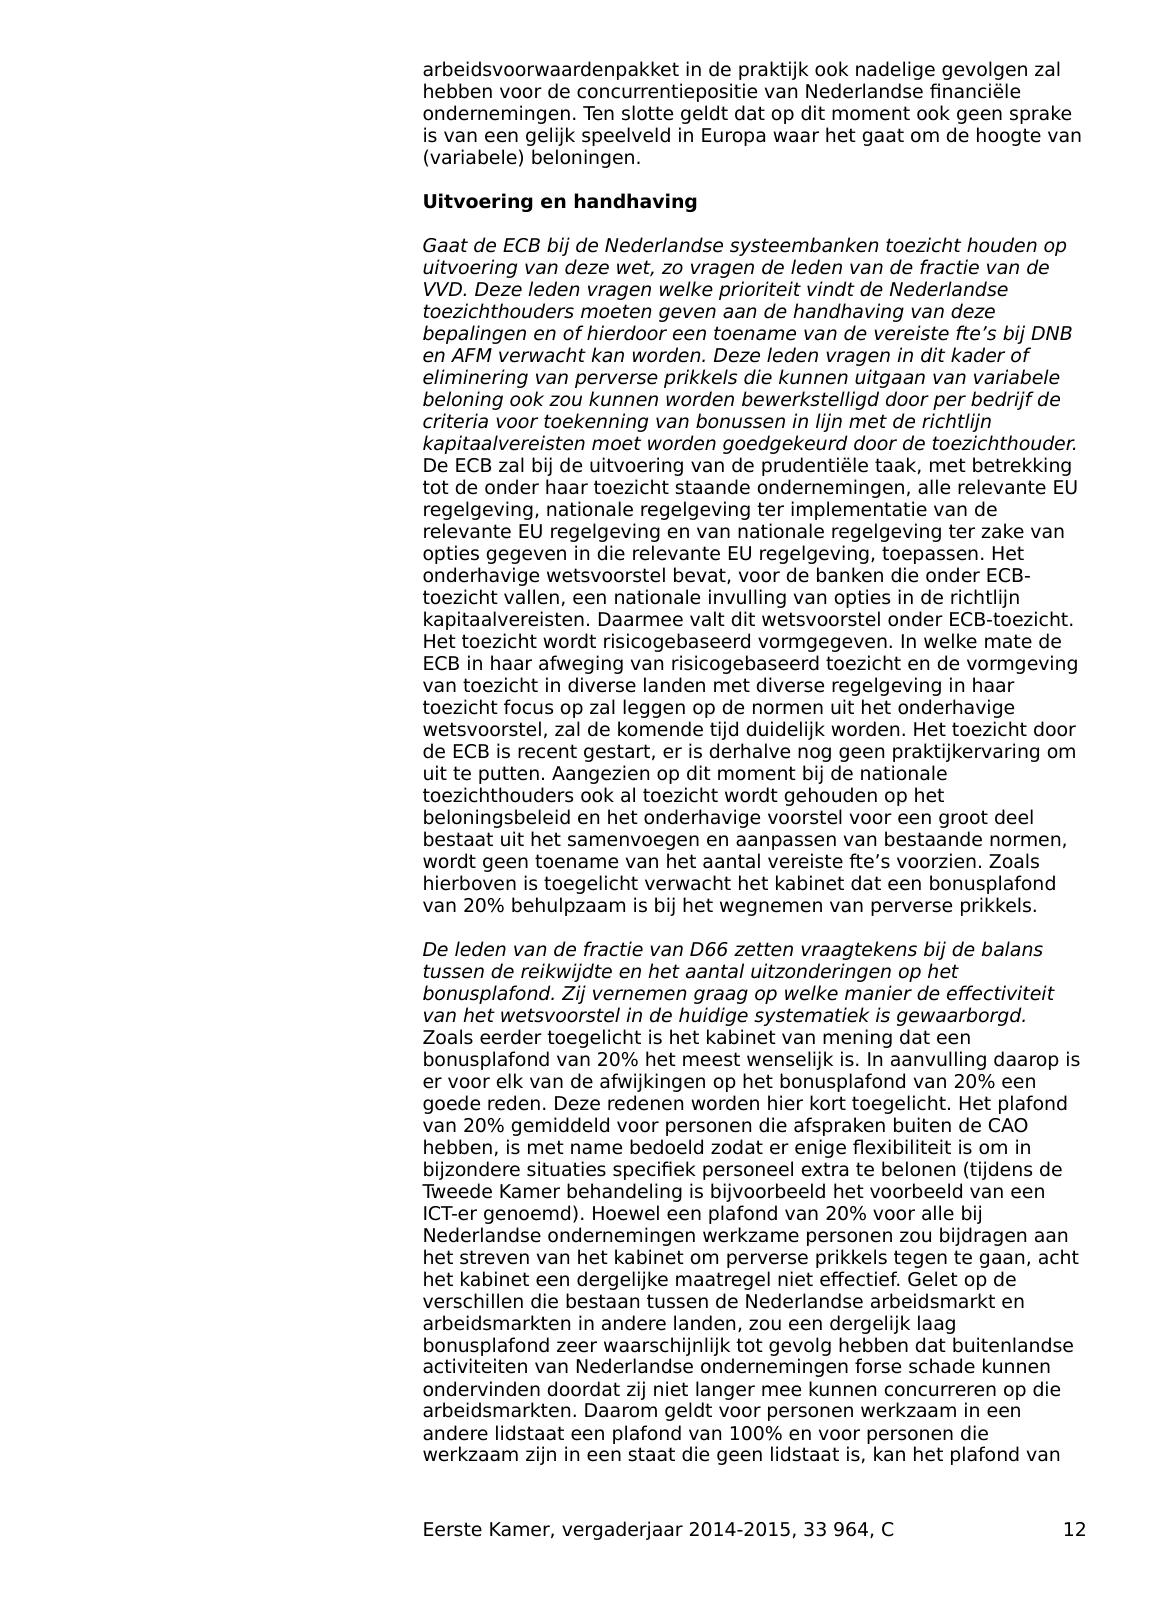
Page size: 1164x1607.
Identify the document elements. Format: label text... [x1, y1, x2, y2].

subtitle Uitvoering en handhaving [422, 191, 1087, 213]
text De leden van de fractie van D66 zetten vraagtekens bij de balans tussen de reikwijdte en het aantal uitzonderingen op het bonusplafond. Zij vernemen graag op welke manier de effectiviteit van het wetsvoorstel in de huidige systematiek is gewaarborgd. [422, 939, 1087, 1027]
text arbeidsvoorwaardenpakket in de praktijk ook nadelige gevolgen zal hebben voor de concurrentiepositie van Nederlandse financiële ondernemingen. Ten slotte geldt dat op dit moment ook geen sprake is van een gelijk speelveld in Europa waar het gaat om de hoogte van (variabele) beloningen. [422, 59, 1087, 169]
text Zoals eerder toegelicht is het kabinet van mening dat een bonusplafond van 20% het meest wenselijk is. In aanvulling daarop is er voor elk van de afwijkingen op het bonusplafond van 20% een goede reden. Deze redenen worden hier kort toegelicht. Het plafond van 20% gemiddeld voor personen die afspraken buiten de CAO hebben, is met name bedoeld zodat er enige flexibiliteit is om in bijzondere situaties specifiek personeel extra te belonen (tijdens de Tweede Kamer behandeling is bijvoorbeeld het voorbeeld van een ICT-er genoemd). Hoewel een plafond van 20% voor alle bij Nederlandse ondernemingen werkzame personen zou bijdragen aan het streven van het kabinet om perverse prikkels tegen te gaan, acht het kabinet een dergelijke maatregel niet effectief. Gelet op de verschillen die bestaan tussen de Nederlandse arbeidsmarkt en arbeidsmarkten in andere landen, zou een dergelijk laag bonusplafond zeer waarschijnlijk tot gevolg hebben dat buitenlandse activiteiten van Nederlandse ondernemingen forse schade kunnen ondervinden doordat zij niet langer mee kunnen concurreren op die arbeidsmarkten. Daarom geldt voor personen werkzaam in een andere lidstaat een plafond van 100% en voor personen die werkzaam zijn in een staat die geen lidstaat is, kan het plafond van [422, 1027, 1087, 1466]
text De ECB zal bij de uitvoering van de prudentiële taak, met betrekking tot de onder haar toezicht staande ondernemingen, alle relevante EU regelgeving, nationale regelgeving ter implementatie van de relevante EU regelgeving en van nationale regelgeving ter zake van opties gegeven in die relevante EU regelgeving, toepassen. Het onderhavige wetsvoorstel bevat, voor de banken die onder ECB-toezicht vallen, een nationale invulling van opties in de richtlijn kapitaalvereisten. Daarmee valt dit wetsvoorstel onder ECB-toezicht. Het toezicht wordt risicogebaseerd vormgegeven. In welke mate de ECB in haar afweging van risicogebaseerd toezicht en de vormgeving van toezicht in diverse landen met diverse regelgeving in haar toezicht focus op zal leggen op de normen uit het onderhavige wetsvoorstel, zal de komende tijd duidelijk worden. Het toezicht door de ECB is recent gestart, er is derhalve nog geen praktijkervaring om uit te putten. Aangezien op dit moment bij de nationale toezichthouders ook al toezicht wordt gehouden op het beloningsbeleid en het onderhavige voorstel voor een groot deel bestaat uit het samenvoegen en aanpassen van bestaande normen, wordt geen toename van het aantal vereiste fte’s voorzien. Zoals hierboven is toegelicht verwacht het kabinet dat een bonusplafond van 20% behulpzaam is bij het wegnemen van perverse prikkels. [422, 455, 1087, 917]
text Gaat de ECB bij de Nederlandse systeembanken toezicht houden op uitvoering van deze wet, zo vragen de leden van de fractie van de VVD. Deze leden vragen welke prioriteit vindt de Nederlandse toezichthouders moeten geven aan de handhaving van deze bepalingen en of hierdoor een toename van de vereiste fte’s bij DNB en AFM verwacht kan worden. Deze leden vragen in dit kader of eliminering van perverse prikkels die kunnen uitgaan van variabele beloning ook zou kunnen worden bewerkstelligd door per bedrijf de criteria voor toekenning van bonussen in lijn met de richtlijn kapitaalvereisten moet worden goedgekeurd door de toezichthouder. [422, 235, 1087, 455]
